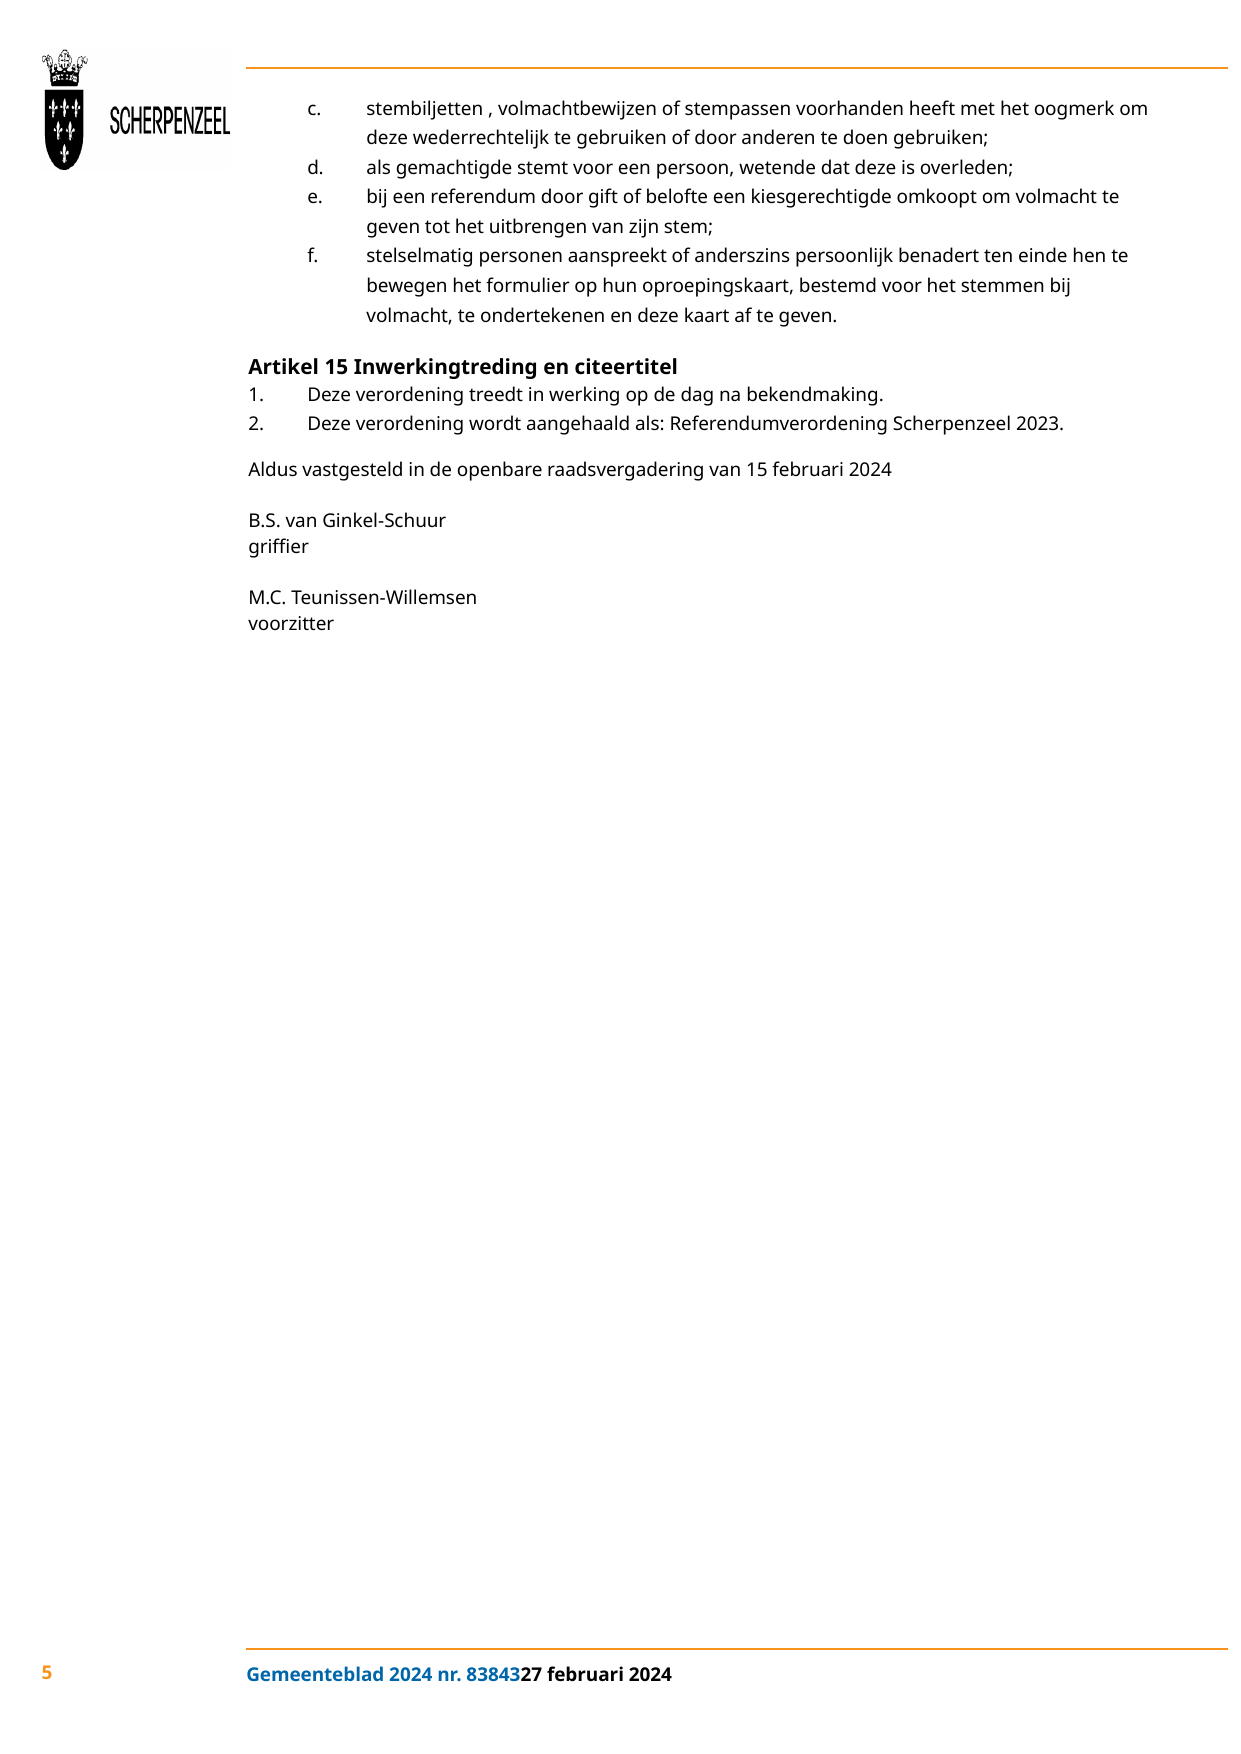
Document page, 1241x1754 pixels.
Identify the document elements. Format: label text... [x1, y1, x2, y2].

list stembiljetten , volmachtbewijzen of stempassen voorhanden heeft met het oogmerk om deze wederrechtelijk te gebruiken of door anderen te doen gebruiken; [307, 95, 1152, 150]
list als gemachtigde stemt voor een persoon, wetende dat deze is overleden; [307, 154, 1152, 180]
text B.S. van Ginkel-Schuur [248, 507, 1152, 533]
text Aldus vastgesteld in de openbare raadsvergadering van 15 februari 2024 [248, 456, 1152, 482]
list bij een referendum door gift of belofte een kiesgerechtigde omkoopt om volmacht te geven tot het uitbrengen van zijn stem; [307, 183, 1152, 239]
picture [41, 47, 231, 172]
text griffier [248, 533, 1152, 559]
list Deze verordening treedt in werking op de dag na bekendmaking. [248, 381, 1152, 406]
text M.C. Teunissen-Willemsen [248, 584, 1152, 610]
list stelselmatig personen aanspreekt of anderszins persoonlijk benadert ten einde hen te bewegen het formulier op hun oproepingskaart, bestemd voor het stemmen bij volmacht, te ondertekenen en deze kaart af te geven. [307, 243, 1152, 328]
text Artikel 15 Inwerkingtreding en citeertitel [248, 352, 1152, 381]
text voorzitter [248, 610, 1152, 636]
list Deze verordening wordt aangehaald als: Referendumverordening Scherpenzeel 2023. [248, 410, 1152, 436]
